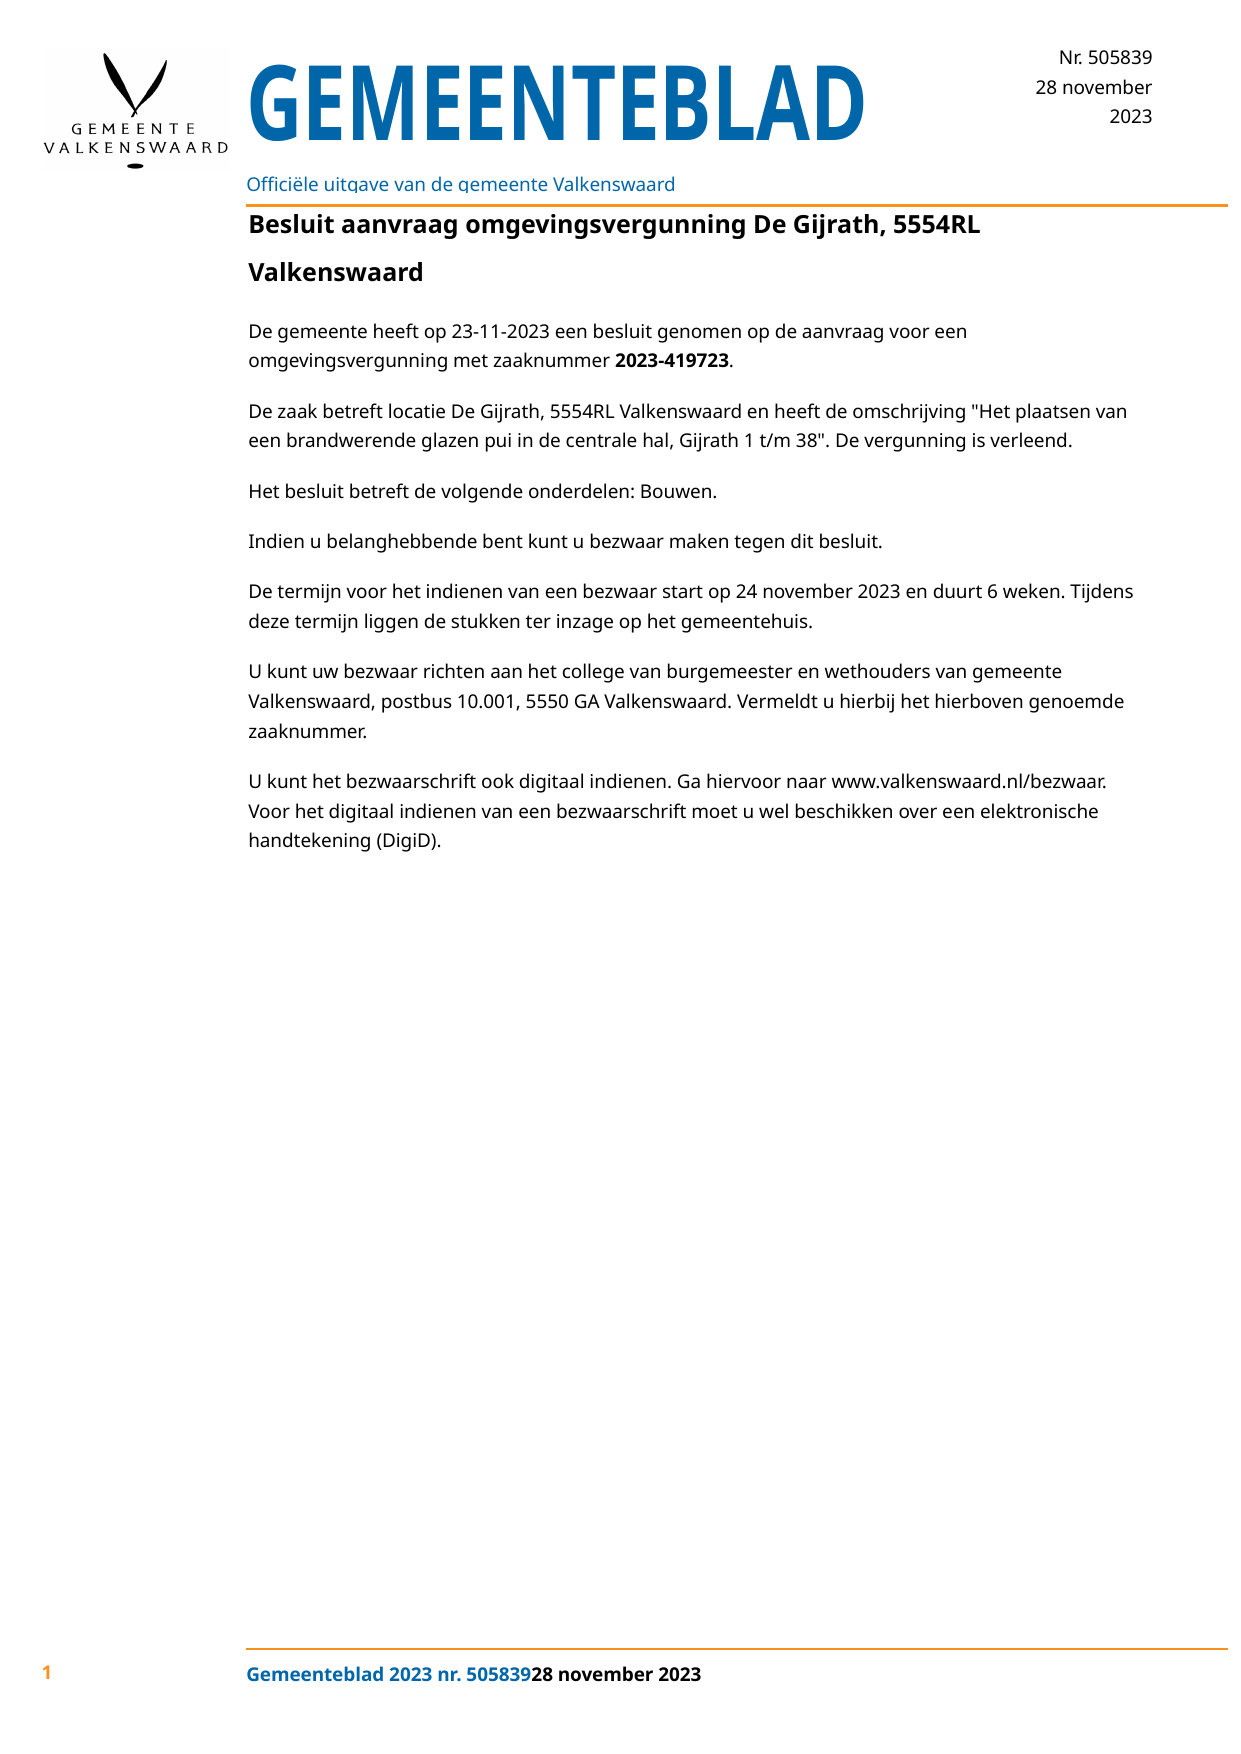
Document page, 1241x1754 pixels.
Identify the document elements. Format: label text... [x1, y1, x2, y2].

text De termijn voor het indienen van een bezwaar start op 24 november 2023 en duurt 6 weken. Tijdens deze termijn liggen de stukken ter inzage op het gemeentehuis. [248, 579, 1152, 634]
text U kunt uw bezwaar richten aan het college van burgemeester en wethouders van gemeente Valkenswaard, postbus 10.001, 5550 GA Valkenswaard. Vermeldt u hierbij het hierboven genoemde zaaknummer. [248, 659, 1152, 744]
text De gemeente heeft op 23-11-2023 een besluit genomen op de aanvraag voor een omgevingsvergunning met zaaknummer 2023-419723. [248, 318, 1152, 373]
picture [41, 47, 231, 172]
text U kunt het bezwaarschrift ook digitaal indienen. Ga hiervoor naar www.valkenswaard.nl/bezwaar. Voor het digitaal indienen van een bezwaarschrift moet u wel beschikken over een elektronische handtekening (DigiD). [248, 768, 1152, 853]
text De zaak betreft locatie De Gijrath, 5554RL Valkenswaard en heeft de omschrijving "Het plaatsen van een brandwerende glazen pui in de centrale hal, Gijrath 1 t/m 38". De vergunning is verleend. [248, 398, 1152, 453]
text Besluit aanvraag omgevingsvergunning De Gijrath, 5554RL Valkenswaard [248, 207, 1152, 288]
text Indien u belanghebbende bent kunt u bezwaar maken tegen dit besluit. [248, 528, 1152, 554]
text Het besluit betreft de volgende onderdelen: Bouwen. [248, 478, 1152, 504]
